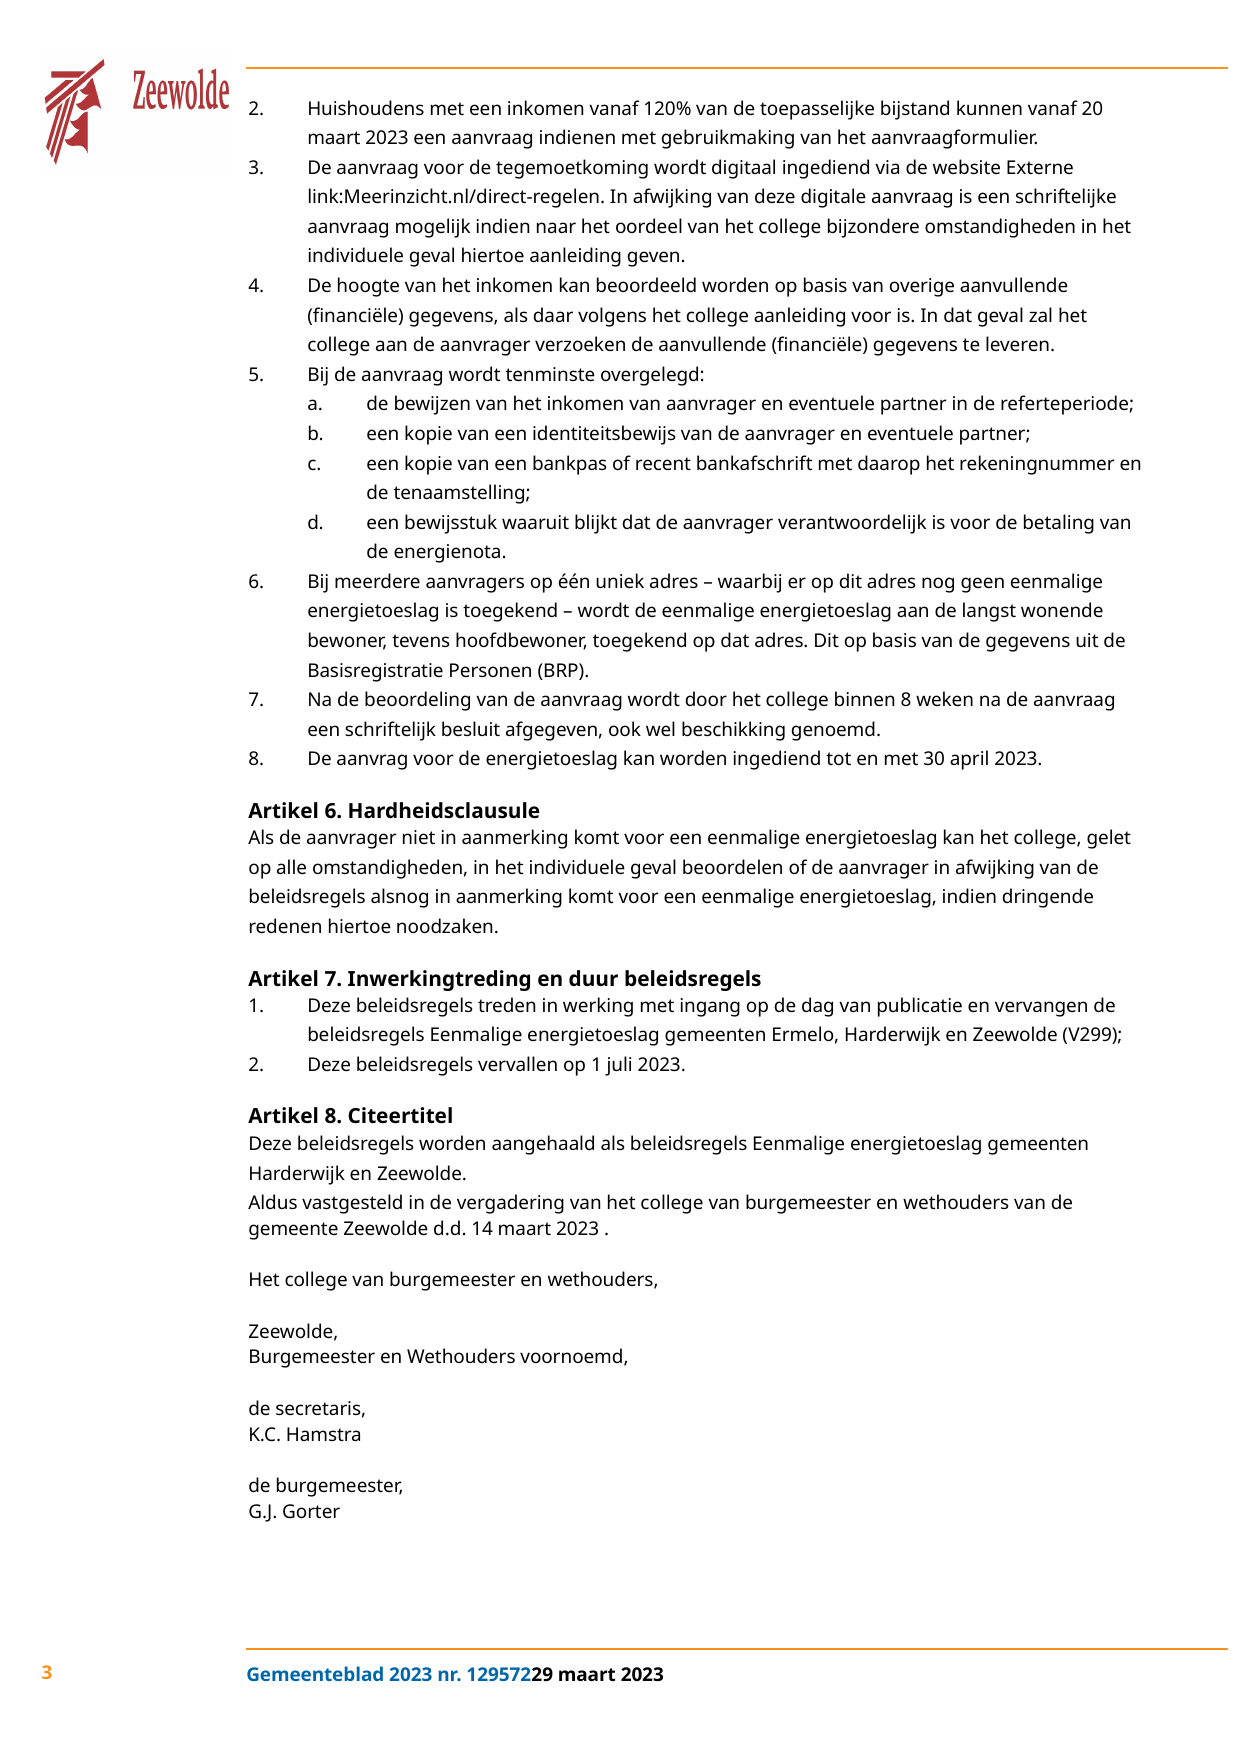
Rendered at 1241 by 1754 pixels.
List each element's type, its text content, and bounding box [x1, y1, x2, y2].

text Artikel 6. Hardheidsclausule [248, 796, 1152, 824]
text de secretaris, [248, 1395, 1152, 1421]
text K.C. Hamstra [248, 1421, 1152, 1447]
list een kopie van een bankpas of recent bankafschrift met daarop het rekeningnummer en de tenaamstelling; [307, 450, 1152, 505]
text G.J. Gorter [248, 1498, 1152, 1524]
list Bij de aanvraag wordt tenminste overgelegd: [248, 361, 1152, 387]
text Als de aanvrager niet in aanmerking komt voor een eenmalige energietoeslag kan het college, gelet op alle omstandigheden, in het individuele geval beoordelen of de aanvrager in afwijking van de beleidsregels alsnog in aanmerking komt voor een eenmalige energietoeslag, indien dringende redenen hiertoe noodzaken. [248, 824, 1152, 939]
text Burgemeester en Wethouders voornoemd, [248, 1344, 1152, 1369]
text Artikel 7. Inwerkingtreding en duur beleidsregels [248, 964, 1152, 992]
text Zeewolde, [248, 1318, 1152, 1344]
text Het college van burgemeester en wethouders, [248, 1266, 1152, 1292]
list Deze beleidsregels vervallen op 1 juli 2023. [248, 1051, 1152, 1077]
text de burgemeester, [248, 1472, 1152, 1498]
text Aldus vastgesteld in de vergadering van het college van burgemeester en wethouders van de gemeente Zeewolde d.d. 14 maart 2023 . [248, 1189, 1152, 1241]
text Deze beleidsregels worden aangehaald als beleidsregels Eenmalige energietoeslag gemeenten Harderwijk en Zeewolde. [248, 1130, 1152, 1185]
text Artikel 8. Citeertitel [248, 1102, 1152, 1130]
list de bewijzen van het inkomen van aanvrager en eventuele partner in de referteperiode; [307, 391, 1152, 416]
list De aanvrag voor de energietoeslag kan worden ingediend tot en met 30 april 2023. [248, 746, 1152, 771]
list Deze beleidsregels treden in werking met ingang op de dag van publicatie en vervangen de beleidsregels Eenmalige energietoeslag gemeenten Ermelo, Harderwijk en Zeewolde (V299); [248, 992, 1152, 1047]
list een kopie van een identiteitsbewijs van de aanvrager en eventuele partner; [307, 420, 1152, 446]
list Na de beoordeling van de aanvraag wordt door het college binnen 8 weken na de aanvraag een schriftelijk besluit afgegeven, ook wel beschikking genoemd. [248, 686, 1152, 742]
list De aanvraag voor de tegemoetkoming wordt digitaal ingediend via de website Externe link:Meerinzicht.nl/direct-regelen. In afwijking van deze digitale aanvraag is een schriftelijke aanvraag mogelijk indien naar het oordeel van het college bijzondere omstandigheden in het individuele geval hiertoe aanleiding geven. [248, 154, 1152, 268]
list Huishoudens met een inkomen vanaf 120% van de toepasselijke bijstand kunnen vanaf 20 maart 2023 een aanvraag indienen met gebruikmaking van het aanvraagformulier. [248, 95, 1152, 150]
picture [41, 47, 231, 172]
list Bij meerdere aanvragers op één uniek adres – waarbij er op dit adres nog geen eenmalige energietoeslag is toegekend – wordt de eenmalige energietoeslag aan de langst wonende bewoner, tevens hoofdbewoner, toegekend op dat adres. Dit op basis van de gegevens uit de Basisregistratie Personen (BRP). [248, 568, 1152, 683]
list De hoogte van het inkomen kan beoordeeld worden op basis van overige aanvullende (financiële) gegevens, als daar volgens het college aanleiding voor is. In dat geval zal het college aan de aanvrager verzoeken de aanvullende (financiële) gegevens te leveren. [248, 272, 1152, 357]
list een bewijsstuk waaruit blijkt dat de aanvrager verantwoordelijk is voor de betaling van de energienota. [307, 509, 1152, 564]
